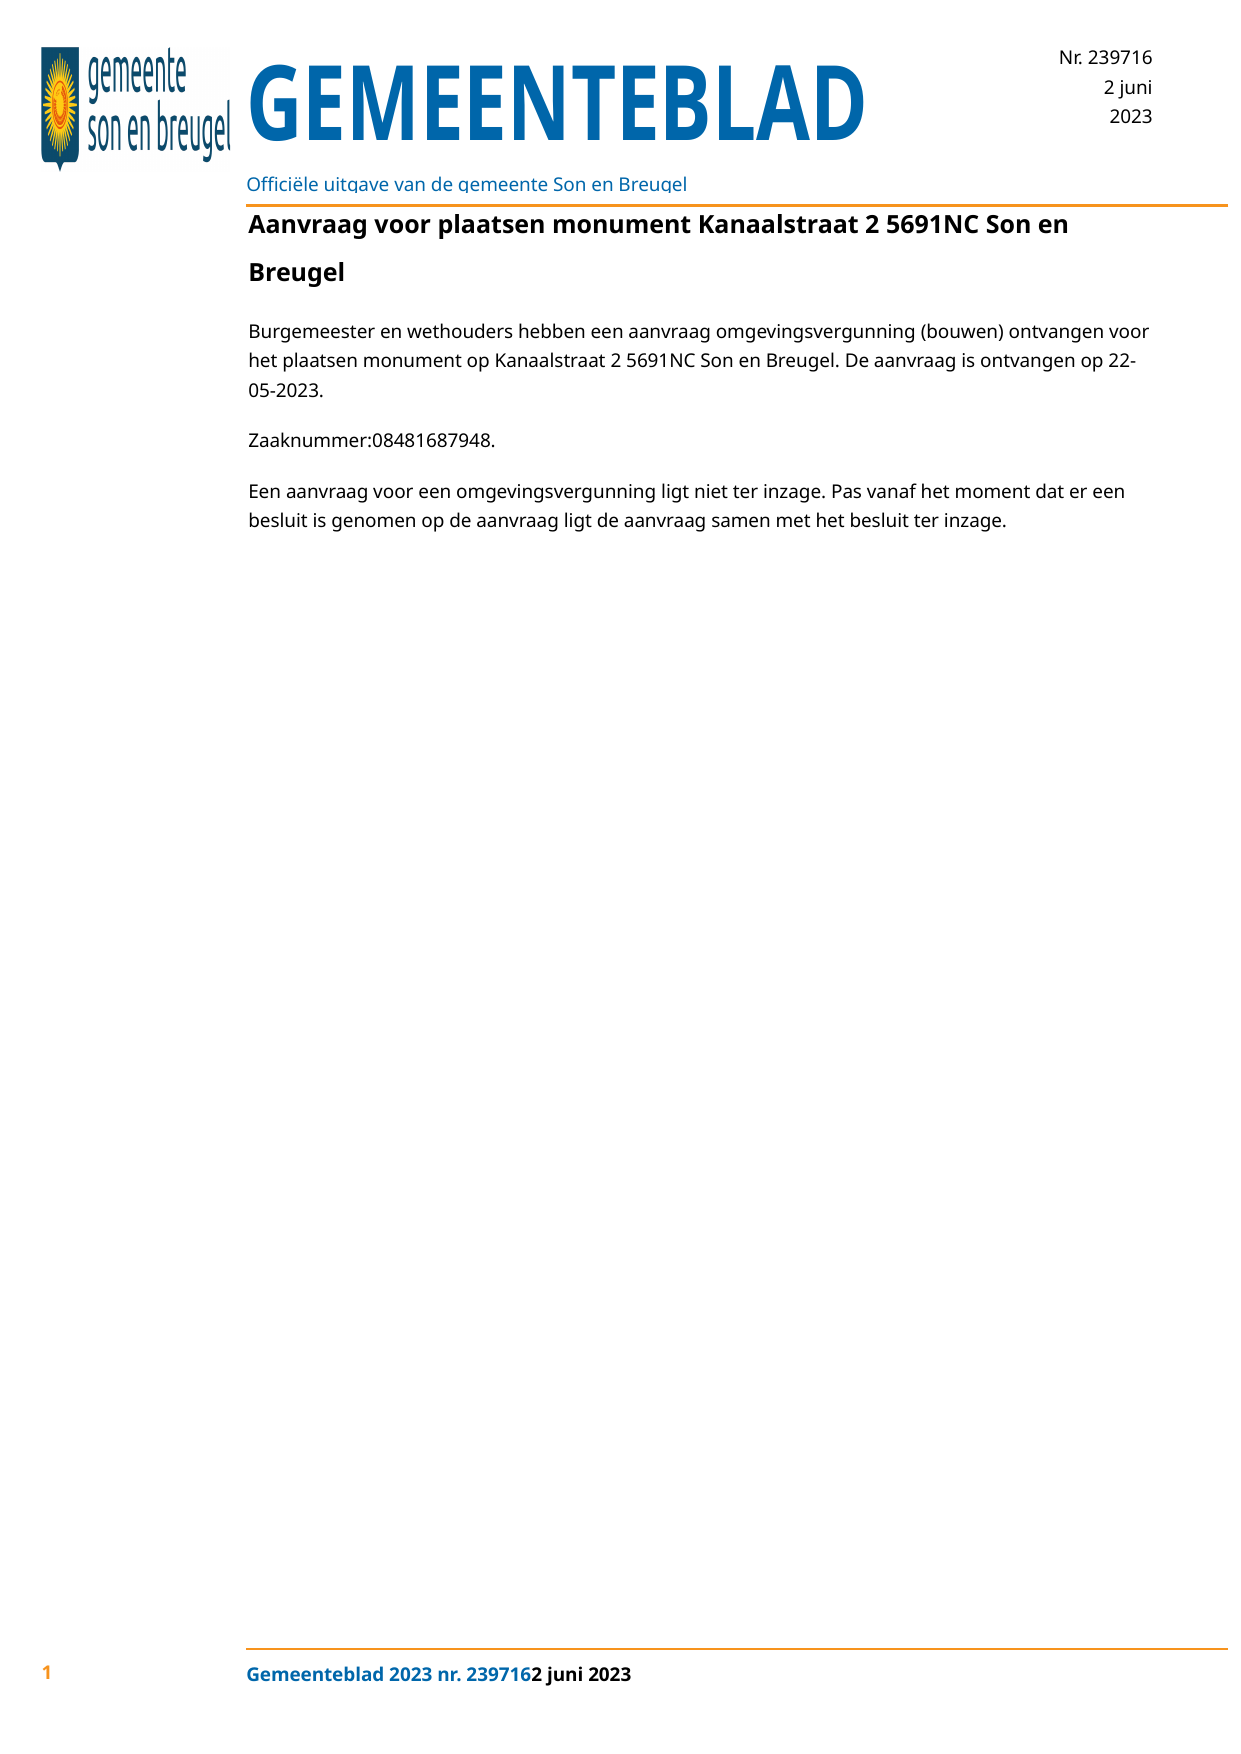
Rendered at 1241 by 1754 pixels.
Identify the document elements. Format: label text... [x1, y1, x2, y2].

text Een aanvraag voor een omgevingsvergunning ligt niet ter inzage. Pas vanaf het moment dat er een besluit is genomen op de aanvraag ligt de aanvraag samen met het besluit ter inzage. [248, 478, 1152, 533]
picture [41, 47, 231, 172]
text Aanvraag voor plaatsen monument Kanaalstraat 2 5691NC Son en Breugel [248, 207, 1152, 288]
text Zaaknummer:08481687948. [248, 427, 1152, 453]
text Burgemeester en wethouders hebben een aanvraag omgevingsvergunning (bouwen) ontvangen voor het plaatsen monument op Kanaalstraat 2 5691NC Son en Breugel. De aanvraag is ontvangen op 22-05-2023. [248, 318, 1152, 403]
